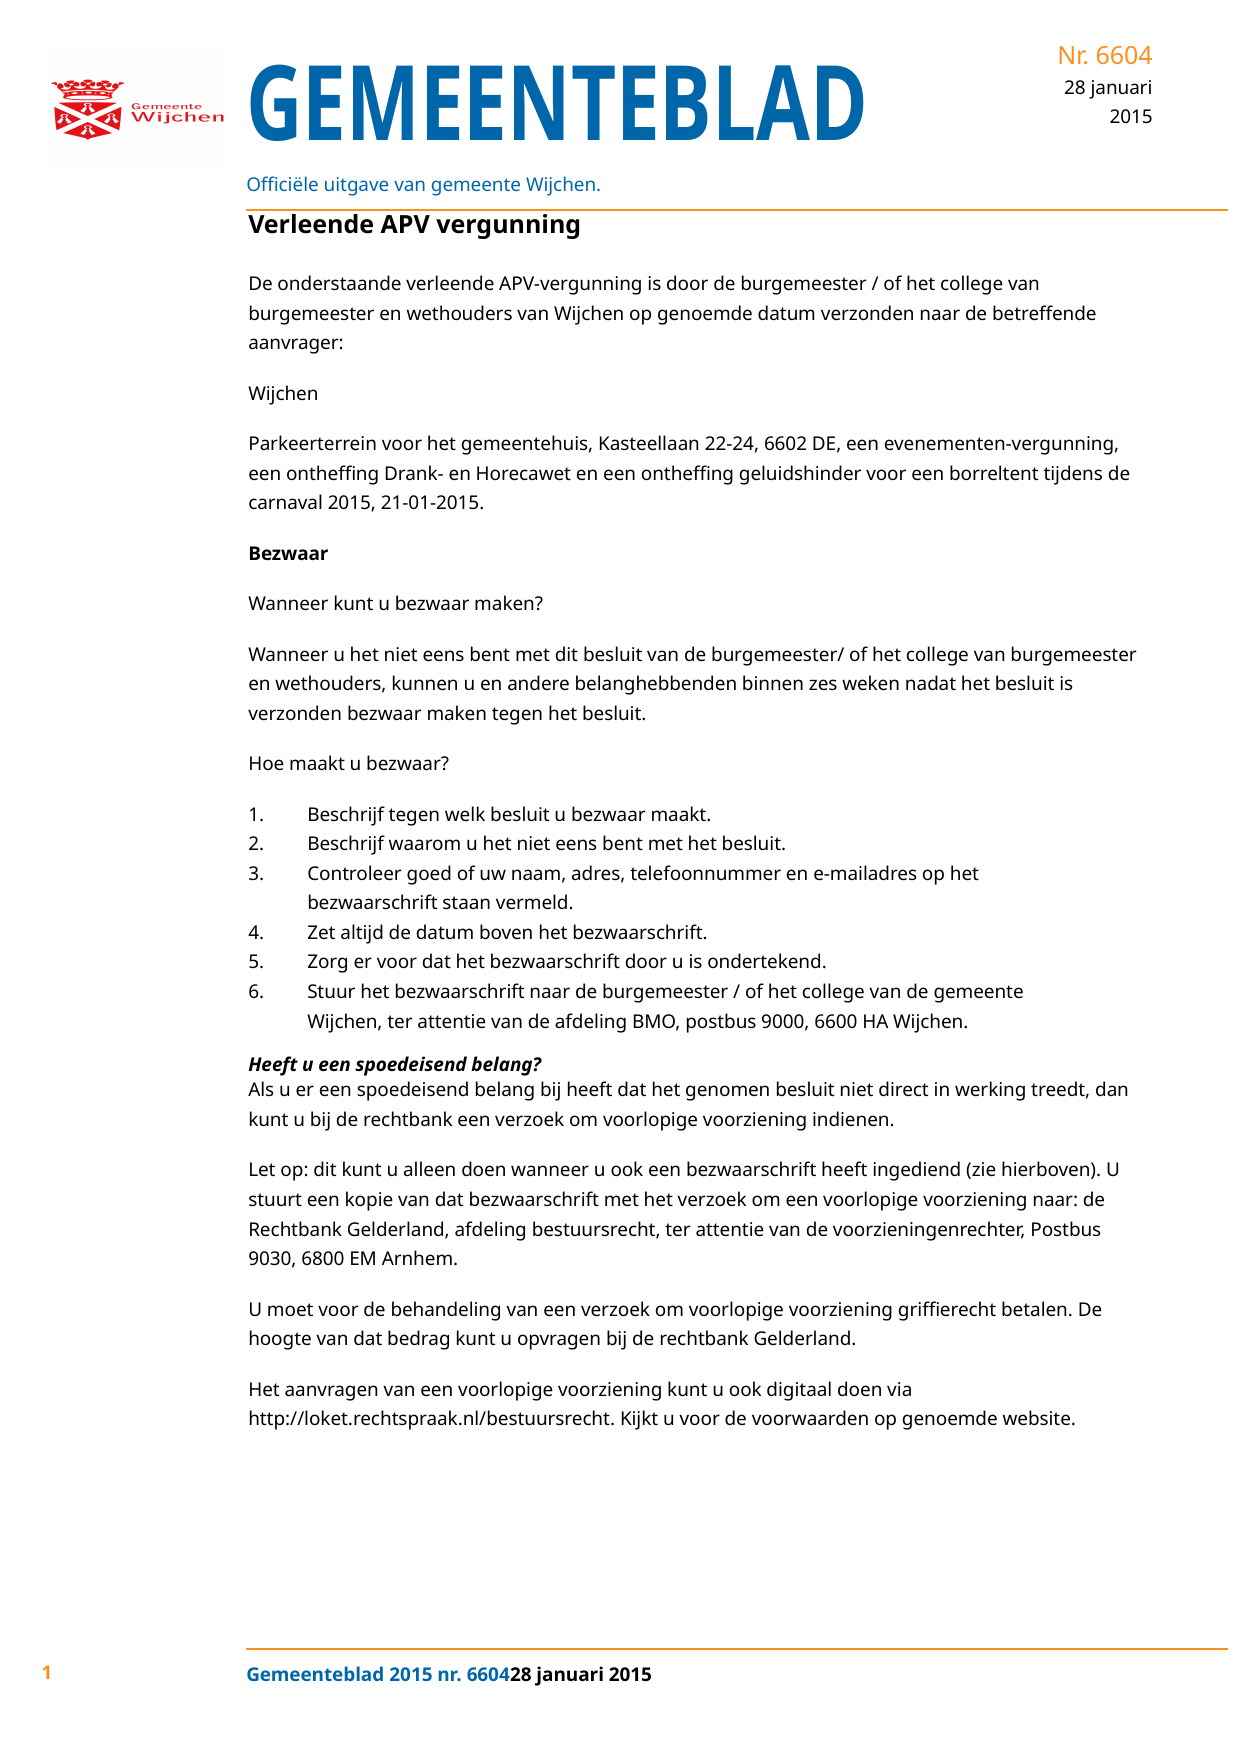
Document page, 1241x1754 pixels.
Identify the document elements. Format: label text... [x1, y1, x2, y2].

list Zet altijd de datum boven het bezwaarschrift. [248, 919, 1152, 945]
text Let op: dit kunt u alleen doen wanneer u ook een bezwaarschrift heeft ingediend (zie hierboven). U stuurt een kopie van dat bezwaarschrift met het verzoek om een voorlopige voorziening naar: de Rechtbank Gelderland, afdeling bestuursrecht, ter attentie van de voorzieningenrechter, Postbus 9030, 6800 EM Arnhem. [248, 1157, 1152, 1271]
list Wijchen, ter attentie van de afdeling BMO, postbus 9000, 6600 HA Wijchen. [248, 1008, 1152, 1033]
list Beschrijf waarom u het niet eens bent met het besluit. [248, 830, 1152, 856]
text Wanneer u het niet eens bent met dit besluit van de burgemeester/ of het college van burgemeester en wethouders, kunnen u en andere belanghebbenden binnen zes weken nadat het besluit is verzonden bezwaar maken tegen het besluit. [248, 641, 1152, 726]
list Stuur het bezwaarschrift naar de burgemeester / of het college van de gemeente [248, 978, 1152, 1004]
text Als u er een spoedeisend belang bij heeft dat het genomen besluit niet direct in werking treedt, dan kunt u bij de rechtbank een verzoek om voorlopige voorziening indienen. [248, 1077, 1152, 1132]
list Beschrijf tegen welk besluit u bezwaar maakt. [248, 801, 1152, 826]
text Parkeerterrein voor het gemeentehuis, Kasteellaan 22-24, 6602 DE, een evenementen-vergunning, een ontheffing Drank- en Horecawet en een ontheffing geluidshinder voor een borreltent tijdens de carnaval 2015, 21-01-2015. [248, 430, 1152, 515]
text De onderstaande verleende APV-vergunning is door de burgemeester / of het college van burgemeester en wethouders van Wijchen op genoemde datum verzonden naar de betreffende aanvrager: [248, 270, 1152, 355]
list Zorg er voor dat het bezwaarschrift door u is ondertekend. [248, 949, 1152, 974]
text Hoe maakt u bezwaar? [248, 750, 1152, 776]
list bezwaarschrift staan vermeld. [248, 889, 1152, 915]
text Bezwaar [248, 540, 1152, 566]
list Controleer goed of uw naam, adres, telefoonnummer en e-mailadres op het [248, 860, 1152, 886]
text Heeft u een spoedeisend belang? [248, 1051, 1152, 1077]
picture [41, 47, 231, 172]
text Verleende APV vergunning [248, 211, 1152, 241]
text U moet voor de behandeling van een verzoek om voorlopige voorziening griffierecht betalen. De hoogte van dat bedrag kunt u opvragen bij de rechtbank Gelderland. [248, 1296, 1152, 1351]
text Wanneer kunt u bezwaar maken? [248, 590, 1152, 616]
text Wijchen [248, 380, 1152, 406]
text Het aanvragen van een voorlopige voorziening kunt u ook digitaal doen via http://loket.rechtspraak.nl/bestuursrecht. Kijkt u voor de voorwaarden op genoemde website. [248, 1376, 1152, 1431]
